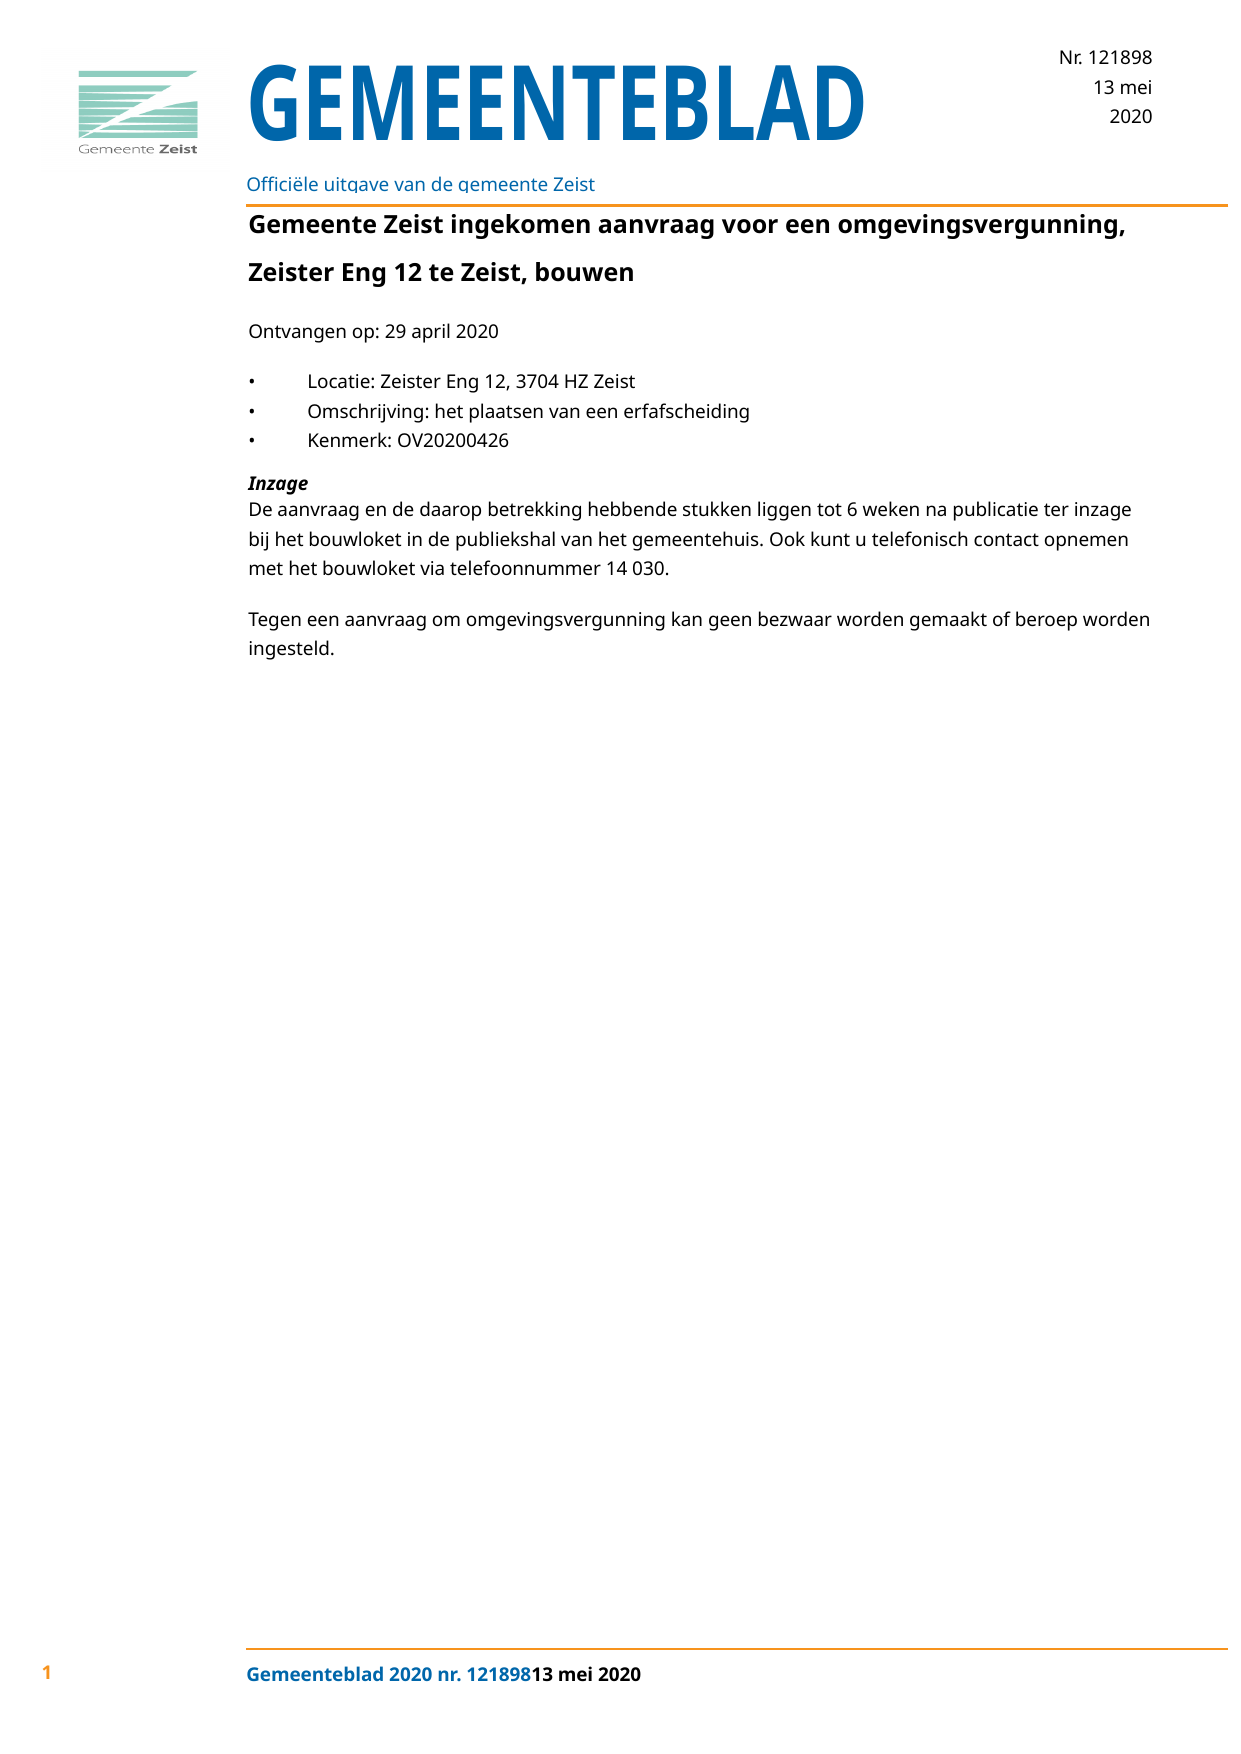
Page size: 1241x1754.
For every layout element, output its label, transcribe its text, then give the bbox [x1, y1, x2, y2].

text De aanvraag en de daarop betrekking hebbende stukken liggen tot 6 weken na publicatie ter inzage bij het bouwloket in de publiekshal van het gemeentehuis. Ook kunt u telefonisch contact opnemen met het bouwloket via telefoonnummer 14 030. [248, 496, 1152, 581]
text Ontvangen op: 29 april 2020 [248, 318, 1152, 344]
list Locatie: Zeister Eng 12, 3704 HZ Zeist [248, 368, 1152, 394]
picture [41, 47, 231, 172]
text Gemeente Zeist ingekomen aanvraag voor een omgevingsvergunning, Zeister Eng 12 te Zeist, bouwen [248, 207, 1152, 288]
text Tegen een aanvraag om omgevingsvergunning kan geen bezwaar worden gemaakt of beroep worden ingesteld. [248, 606, 1152, 661]
text Inzage [248, 471, 1152, 496]
list Kenmerk: OV20200426 [248, 427, 1152, 453]
list Omschrijving: het plaatsen van een erfafscheiding [248, 398, 1152, 424]
